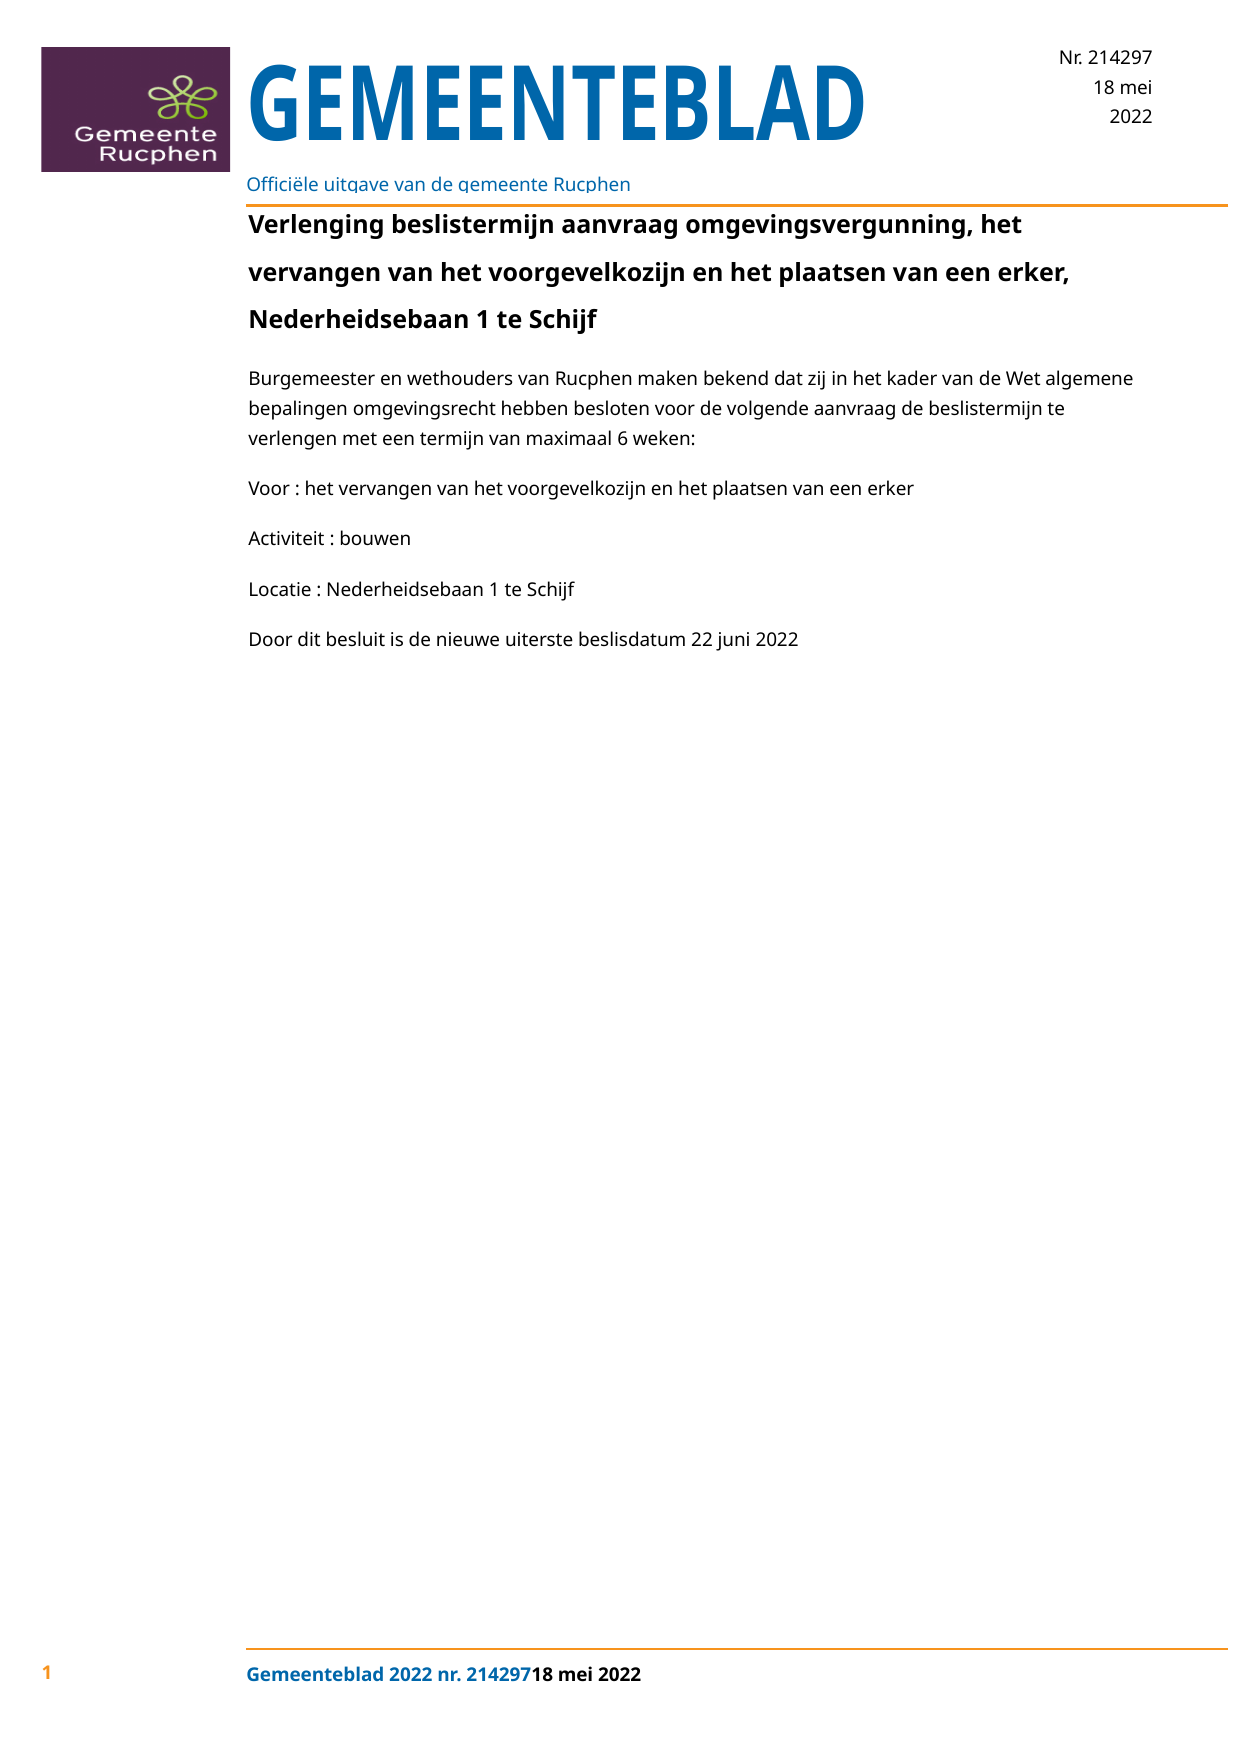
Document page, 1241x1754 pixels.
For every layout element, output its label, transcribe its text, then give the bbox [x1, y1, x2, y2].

text Burgemeester en wethouders van Rucphen maken bekend dat zij in het kader van de Wet algemene bepalingen omgevingsrecht hebben besloten voor de volgende aanvraag de beslistermijn te verlengen met een termijn van maximaal 6 weken: [248, 366, 1152, 450]
text Locatie : Nederheidsebaan 1 te Schijf [248, 576, 1152, 602]
text Activiteit : bouwen [248, 526, 1152, 551]
picture [41, 47, 231, 172]
text Verlenging beslistermijn aanvraag omgevingsvergunning, het vervangen van het voorgevelkozijn en het plaatsen van een erker, Nederheidsebaan 1 te Schijf [248, 207, 1152, 336]
text Door dit besluit is de nieuwe uiterste beslisdatum 22 juni 2022 [248, 626, 1152, 652]
text Voor : het vervangen van het voorgevelkozijn en het plaatsen van een erker [248, 475, 1152, 501]
